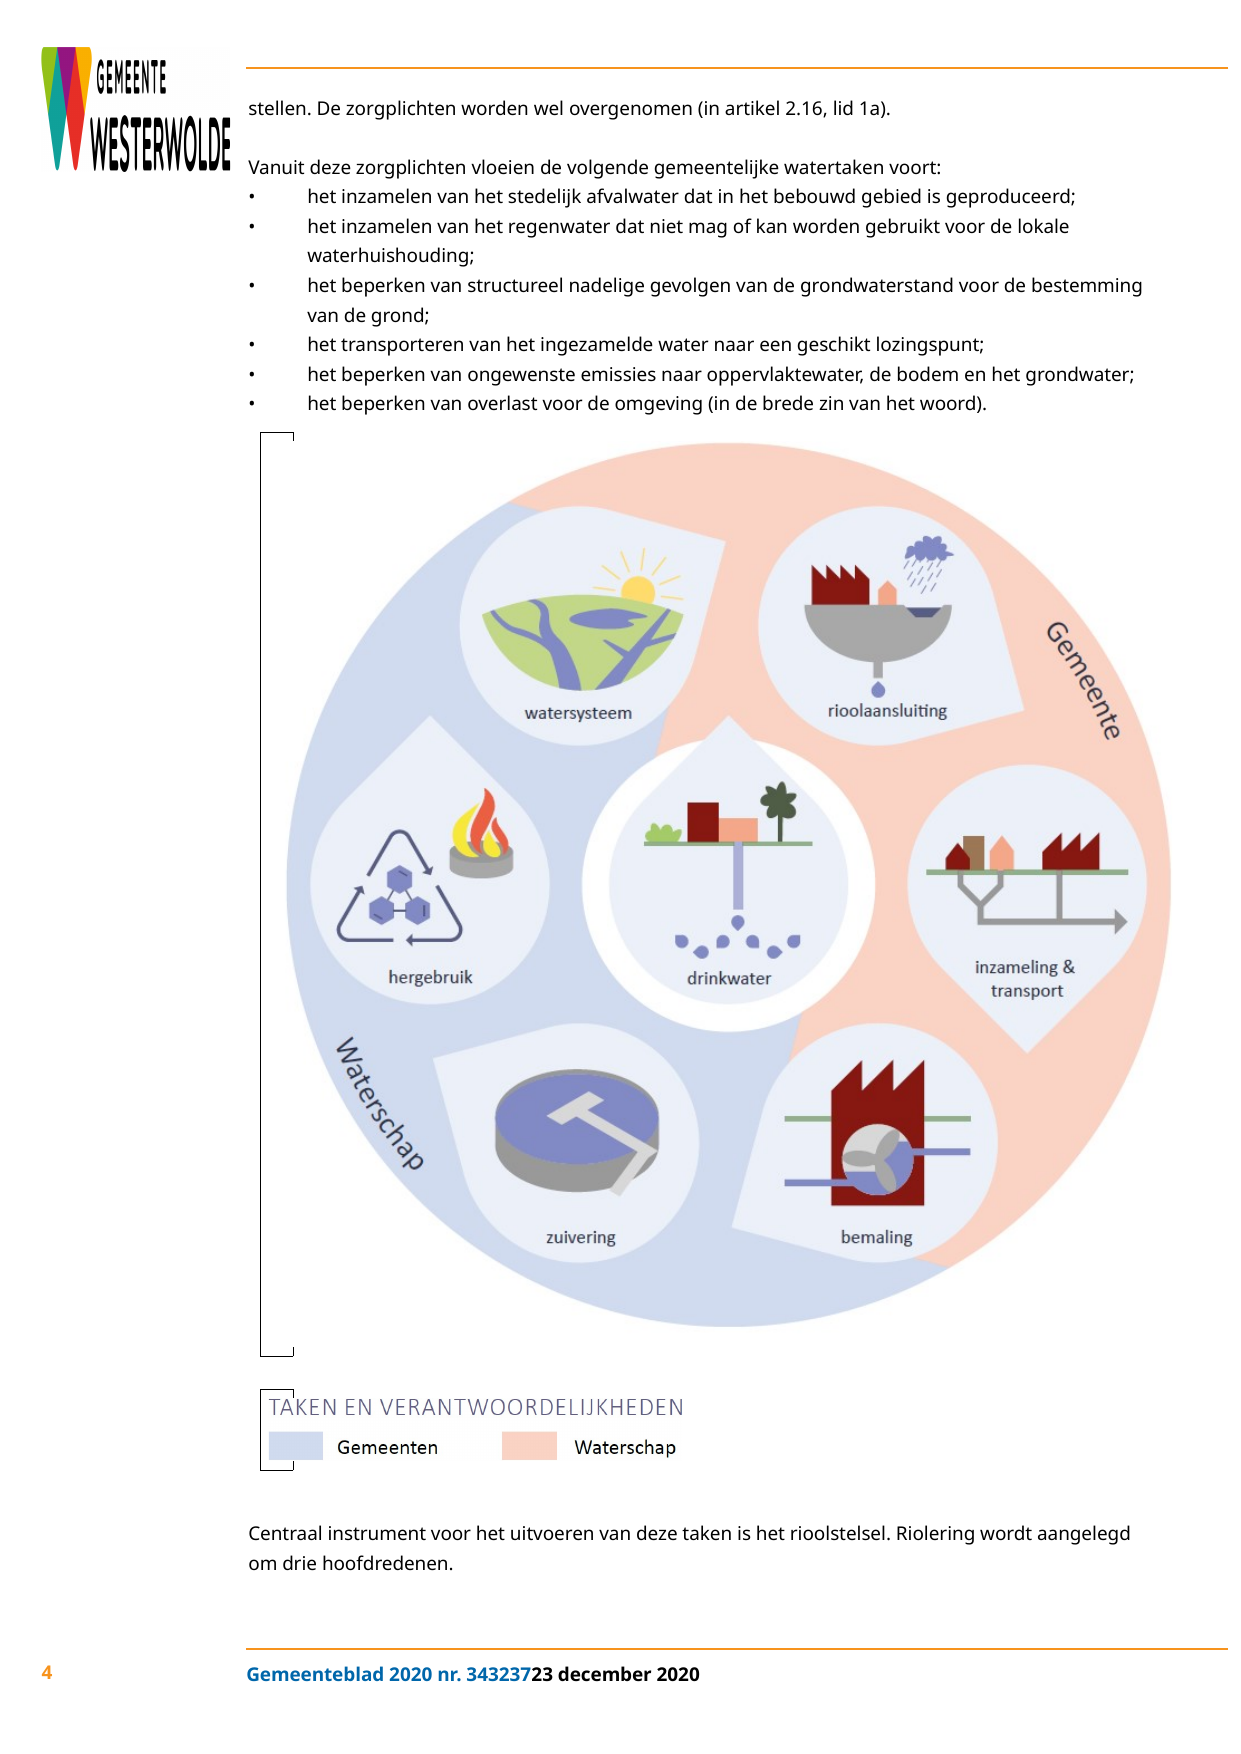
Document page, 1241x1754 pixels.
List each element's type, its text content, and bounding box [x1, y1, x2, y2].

picture [268, 441, 1173, 1347]
list het beperken van structureel nadelige gevolgen van de grondwaterstand voor de bestemming van de grond; [248, 272, 1152, 328]
list het beperken van overlast voor de omgeving (in de brede zin van het woord). [248, 391, 1152, 416]
picture [268, 1398, 683, 1461]
list het transporteren van het ingezamelde water naar een geschikt lozingspunt; [248, 331, 1152, 357]
text stellen. De zorgplichten worden wel overgenomen (in artikel 2.16, lid 1a). [248, 95, 1152, 121]
text Vanuit deze zorgplichten vloeien de volgende gemeentelijke watertaken voort: [248, 154, 1152, 180]
list het beperken van ongewenste emissies naar oppervlaktewater, de bodem en het grondwater; [248, 361, 1152, 387]
picture [41, 47, 231, 172]
list het inzamelen van het regenwater dat niet mag of kan worden gebruikt voor de lokale waterhuishouding; [248, 213, 1152, 268]
text Centraal instrument voor het uitvoeren van deze taken is het rioolstelsel. Riolering wordt aangelegd om drie hoofdredenen. [248, 1521, 1152, 1576]
list het inzamelen van het stedelijk afvalwater dat in het bebouwd gebied is geproduceerd; [248, 183, 1152, 209]
